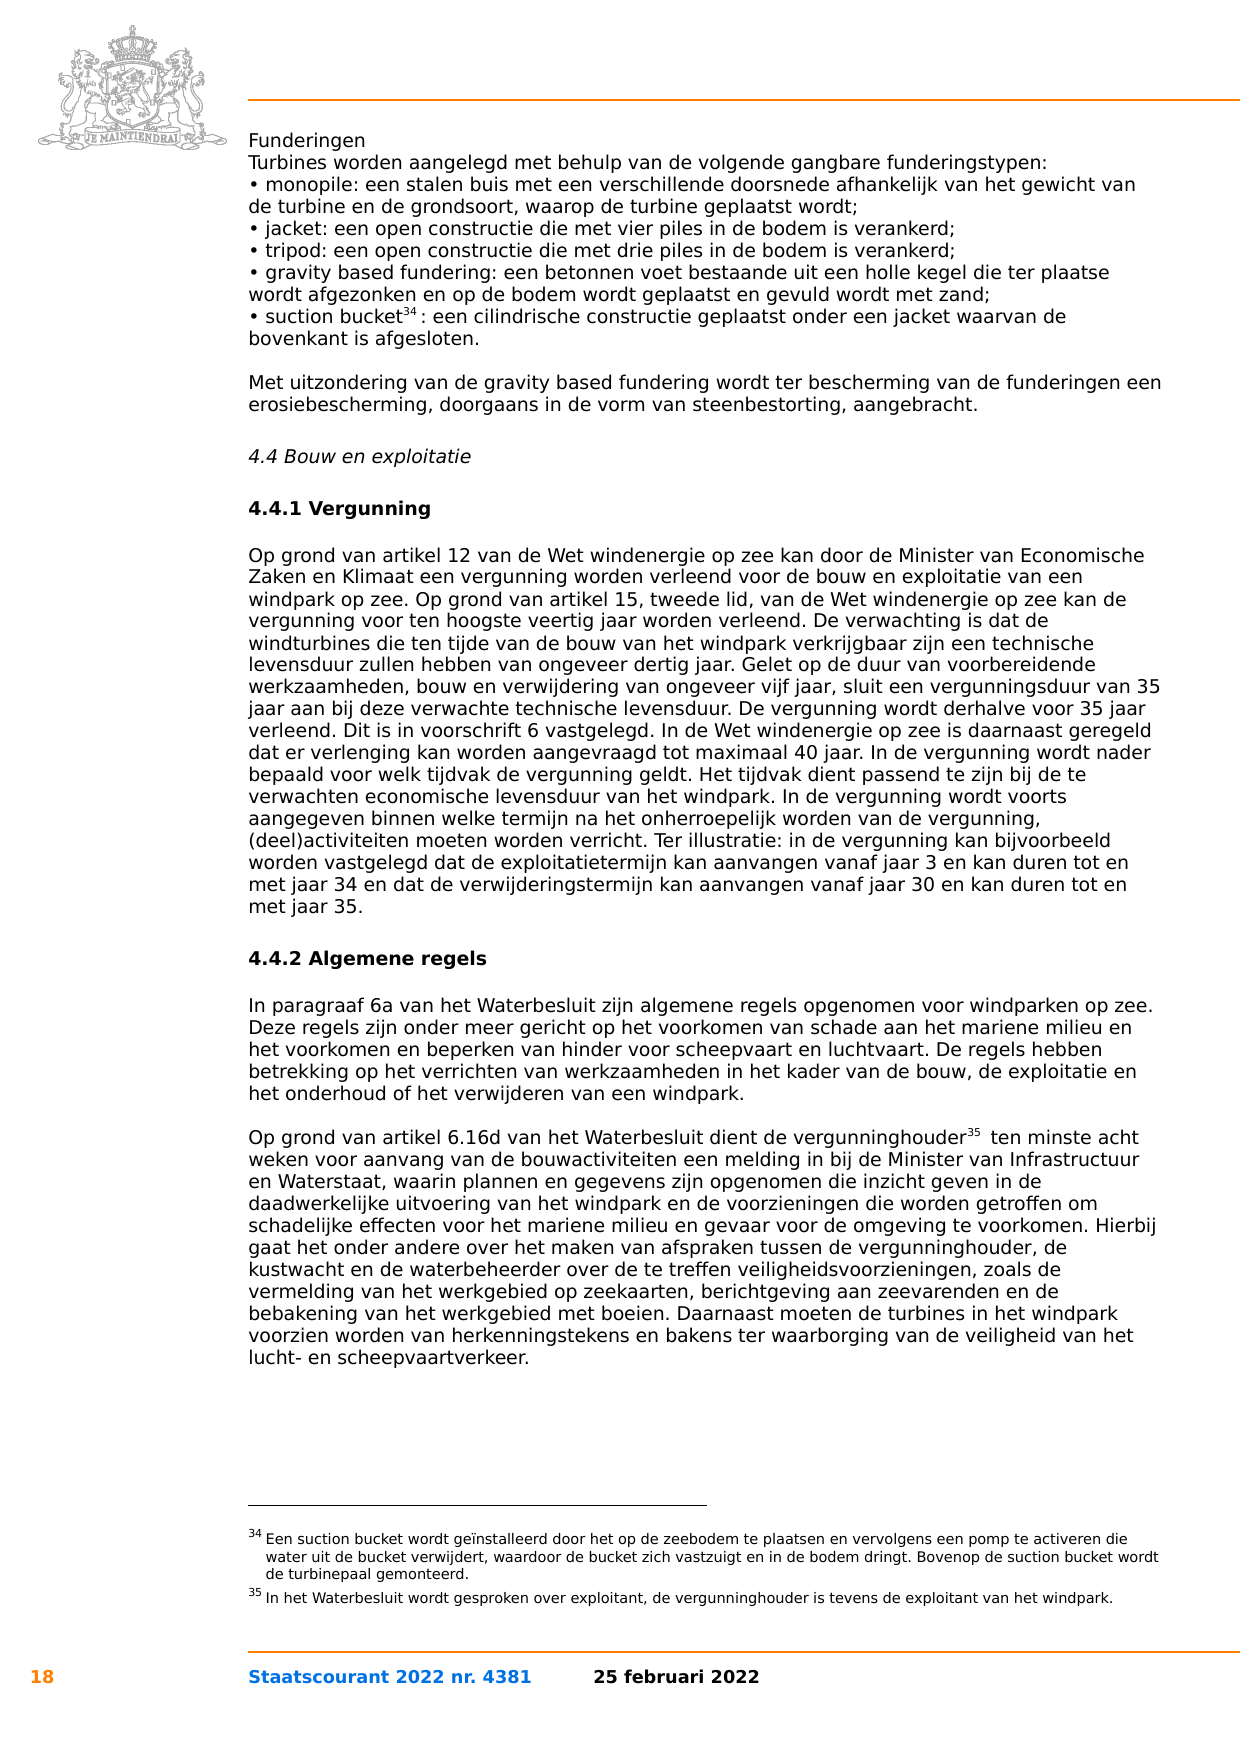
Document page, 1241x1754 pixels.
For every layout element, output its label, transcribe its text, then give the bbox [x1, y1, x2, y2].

text Turbines worden aangelegd met behulp van de volgende gangbare funderingstypen: [248, 152, 1163, 174]
text Op grond van artikel 6.16d van het Waterbesluit dient de vergunninghouder ten minste acht weken voor aanvang van de bouwactiviteiten een melding in bij de Minister van Infrastructuur en Waterstaat, waarin plannen en gegevens zijn opgenomen die inzicht geven in de daadwerkelijke uitvoering van het windpark en de voorzieningen die worden getroffen om schadelijke effecten voor het mariene milieu en gevaar voor de omgeving te voorkomen. Hierbij gaat het onder andere over het maken van afspraken tussen de vergunninghouder, de kustwacht en de waterbeheerder over de te treffen veiligheidsvoorzieningen, zoals de vermelding van het werkgebied op zeekaarten, berichtgeving aan zeevarenden en de bebakening van het werkgebied met boeien. Daarnaast moeten de turbines in het windpark voorzien worden van herkenningstekens en bakens ter waarborging van de veiligheid van het lucht- en scheepvaartverkeer. [248, 1127, 1163, 1369]
picture [38, 25, 227, 150]
subtitle 4.4 Bouw en exploitatie [248, 446, 1163, 467]
text Een suction bucket wordt geïnstalleerd door het op de zeebodem te plaatsen en vervolgens een pomp te activeren die water uit de bucket verwijdert, waardoor de bucket zich vastzuigt en in de bodem dringt. Bovenop de suction bucket wordt de turbinepaal gemonteerd. [248, 1527, 1163, 1583]
text • gravity based fundering: een betonnen voet bestaande uit een holle kegel die ter plaatse wordt afgezonken en op de bodem wordt geplaatst en gevuld wordt met zand; [248, 262, 1163, 306]
subtitle 4.4.1 Vergunning [248, 497, 1163, 519]
text In paragraaf 6a van het Waterbesluit zijn algemene regels opgenomen voor windparken op zee. Deze regels zijn onder meer gericht op het voorkomen van schade aan het mariene milieu en het voorkomen en beperken van hinder voor scheepvaart en luchtvaart. De regels hebben betrekking op het verrichten van werkzaamheden in het kader van de bouw, de exploitatie en het onderhoud of het verwijderen van een windpark. [248, 995, 1163, 1105]
text Op grond van artikel 12 van de Wet windenergie op zee kan door de Minister van Economische Zaken en Klimaat een vergunning worden verleend voor de bouw en exploitatie van een windpark op zee. Op grond van artikel 15, tweede lid, van de Wet windenergie op zee kan de vergunning voor ten hoogste veertig jaar worden verleend. De verwachting is dat de windturbines die ten tijde van de bouw van het windpark verkrijgbaar zijn een technische levensduur zullen hebben van ongeveer dertig jaar. Gelet op de duur van voorbereidende werkzaamheden, bouw en verwijdering van ongeveer vijf jaar, sluit een vergunningsduur van 35 jaar aan bij deze verwachte technische levensduur. De vergunning wordt derhalve voor 35 jaar verleend. Dit is in voorschrift 6 vastgelegd. In de Wet windenergie op zee is daarnaast geregeld dat er verlenging kan worden aangevraagd tot maximaal 40 jaar. In de vergunning wordt nader bepaald voor welk tijdvak de vergunning geldt. Het tijdvak dient passend te zijn bij de te verwachten economische levensduur van het windpark. In de vergunning wordt voorts aangegeven binnen welke termijn na het onherroepelijk worden van de vergunning, (deel)activiteiten moeten worden verricht. Ter illustratie: in de vergunning kan bijvoorbeeld worden vastgelegd dat de exploitatietermijn kan aanvangen vanaf jaar 3 en kan duren tot en met jaar 34 en dat de verwijderingstermijn kan aanvangen vanaf jaar 30 en kan duren tot en met jaar 35. [248, 544, 1163, 918]
text Met uitzondering van de gravity based fundering wordt ter bescherming van de funderingen een erosiebescherming, doorgaans in de vorm van steenbestorting, aangebracht. [248, 372, 1163, 416]
text • monopile: een stalen buis met een verschillende doorsnede afhankelijk van het gewicht van de turbine en de grondsoort, waarop de turbine geplaatst wordt; [248, 174, 1163, 218]
text • suction bucket: een cilindrische constructie geplaatst onder een jacket waarvan de bovenkant is afgesloten. [248, 306, 1163, 350]
text • tripod: een open constructie die met drie piles in de bodem is verankerd; [248, 240, 1163, 262]
text In het Waterbesluit wordt gesproken over exploitant, de vergunninghouder is tevens de exploitant van het windpark. [248, 1586, 1163, 1608]
text Funderingen [248, 130, 1163, 152]
text • jacket: een open constructie die met vier piles in de bodem is verankerd; [248, 218, 1163, 240]
subtitle 4.4.2 Algemene regels [248, 948, 1163, 970]
